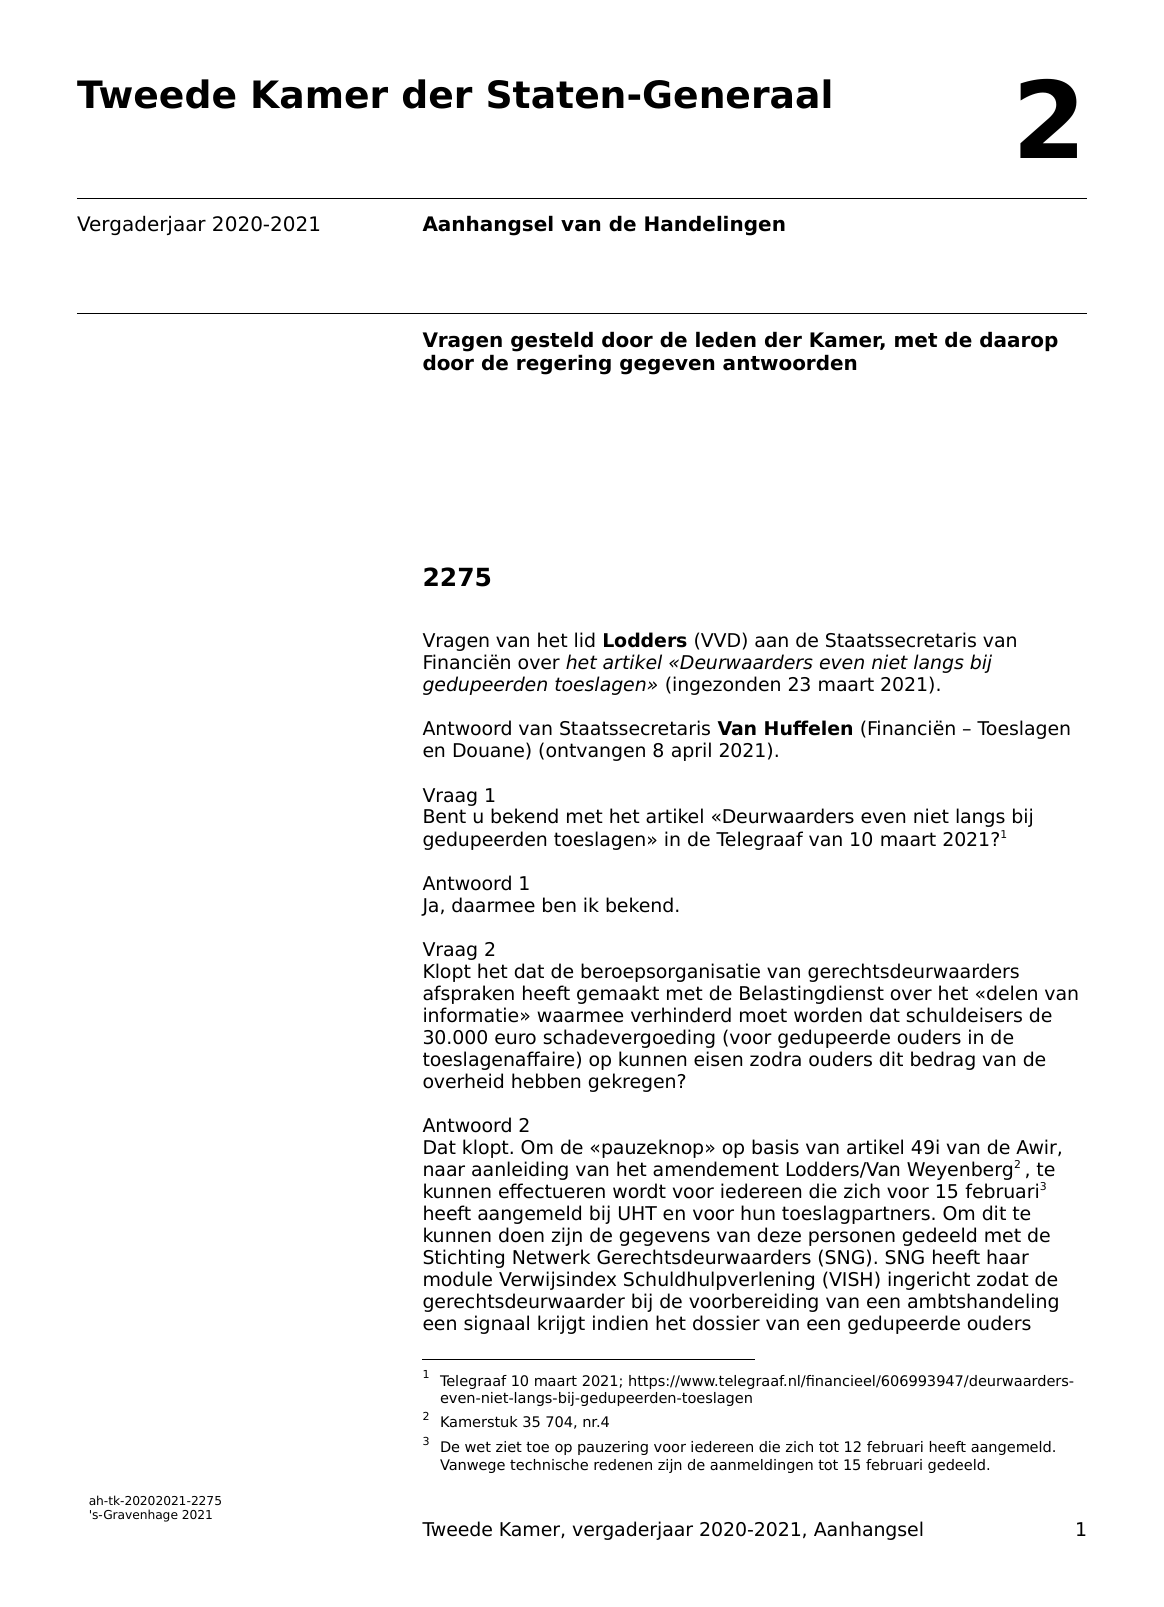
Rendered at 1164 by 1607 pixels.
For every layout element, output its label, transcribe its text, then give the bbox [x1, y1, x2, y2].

text De wet ziet toe op pauzering voor iedereen die zich tot 12 februari heeft aangemeld. Vanwege technische redenen zijn de aanmeldingen tot 15 februari gedeeld. [422, 1435, 1087, 1474]
text Antwoord 2 [422, 1115, 1087, 1137]
table_cell Vragen gesteld door de leden der Kamer, met de daarop door de regering gegeven antwoorden [422, 314, 1087, 375]
text Vraag 1 [422, 784, 1087, 806]
text Antwoord 1 [422, 873, 1087, 894]
text Bent u bekend met het artikel «Deurwaarders even niet langs bij gedupeerden toeslagen» in de Telegraaf van 10 maart 2021? [422, 806, 1087, 850]
table_header 2 [886, 59, 1087, 198]
text Vraag 2 [422, 939, 1087, 961]
text Antwoord van Staatssecretaris Van Huffelen (Financiën – Toeslagen en Douane) (ontvangen 8 april 2021). [422, 718, 1087, 762]
text ah-tk-20202021-2275 [88, 1494, 323, 1508]
text 2275 [422, 563, 1087, 592]
table_cell [77, 314, 422, 375]
text Telegraaf 10 maart 2021; https://www.telegraaf.nl/financieel/606993947/deurwaarders-even-niet-langs-bij-gedupeerden-toeslagen [422, 1368, 1087, 1407]
table_cell Vergaderjaar 2020-2021 [77, 199, 422, 313]
table_cell Aanhangsel van de Handelingen [422, 199, 1087, 313]
text Klopt het dat de beroepsorganisatie van gerechtsdeurwaarders afspraken heeft gemaakt met de Belastingdienst over het «delen van informatie» waarmee verhinderd moet worden dat schuldeisers de 30.000 euro schadevergoeding (voor gedupeerde ouders in de toeslagenaffaire) op kunnen eisen zodra ouders dit bedrag van de overheid hebben gekregen? [422, 961, 1087, 1093]
text Kamerstuk 35 704, nr.4 [422, 1410, 1087, 1432]
text Vragen van het lid Lodders (VVD) aan de Staatssecretaris van Financiën over het artikel «Deurwaarders even niet langs bij gedupeerden toeslagen» (ingezonden 23 maart 2021). [422, 630, 1087, 696]
text Dat klopt. Om de «pauzeknop» op basis van artikel 49i van de Awir, naar aanleiding van het amendement Lodders/Van Weyenberg, te kunnen effectueren wordt voor iedereen die zich voor 15 februari heeft aangemeld bij UHT en voor hun toeslagpartners. Om dit te kunnen doen zijn de gegevens van deze personen gedeeld met de Stichting Netwerk Gerechtsdeurwaarders (SNG). SNG heeft haar module Verwijsindex Schuldhulpverlening (VISH) ingericht zodat de gerechtsdeurwaarder bij de voorbereiding van een ambtshandeling een signaal krijgt indien het dossier van een gedupeerde ouders [422, 1137, 1087, 1334]
table_header Tweede Kamer der Staten-Generaal [77, 59, 886, 198]
text 's-Gravenhage 2021 [88, 1508, 323, 1522]
text Ja, daarmee ben ik bekend. [422, 894, 1087, 917]
